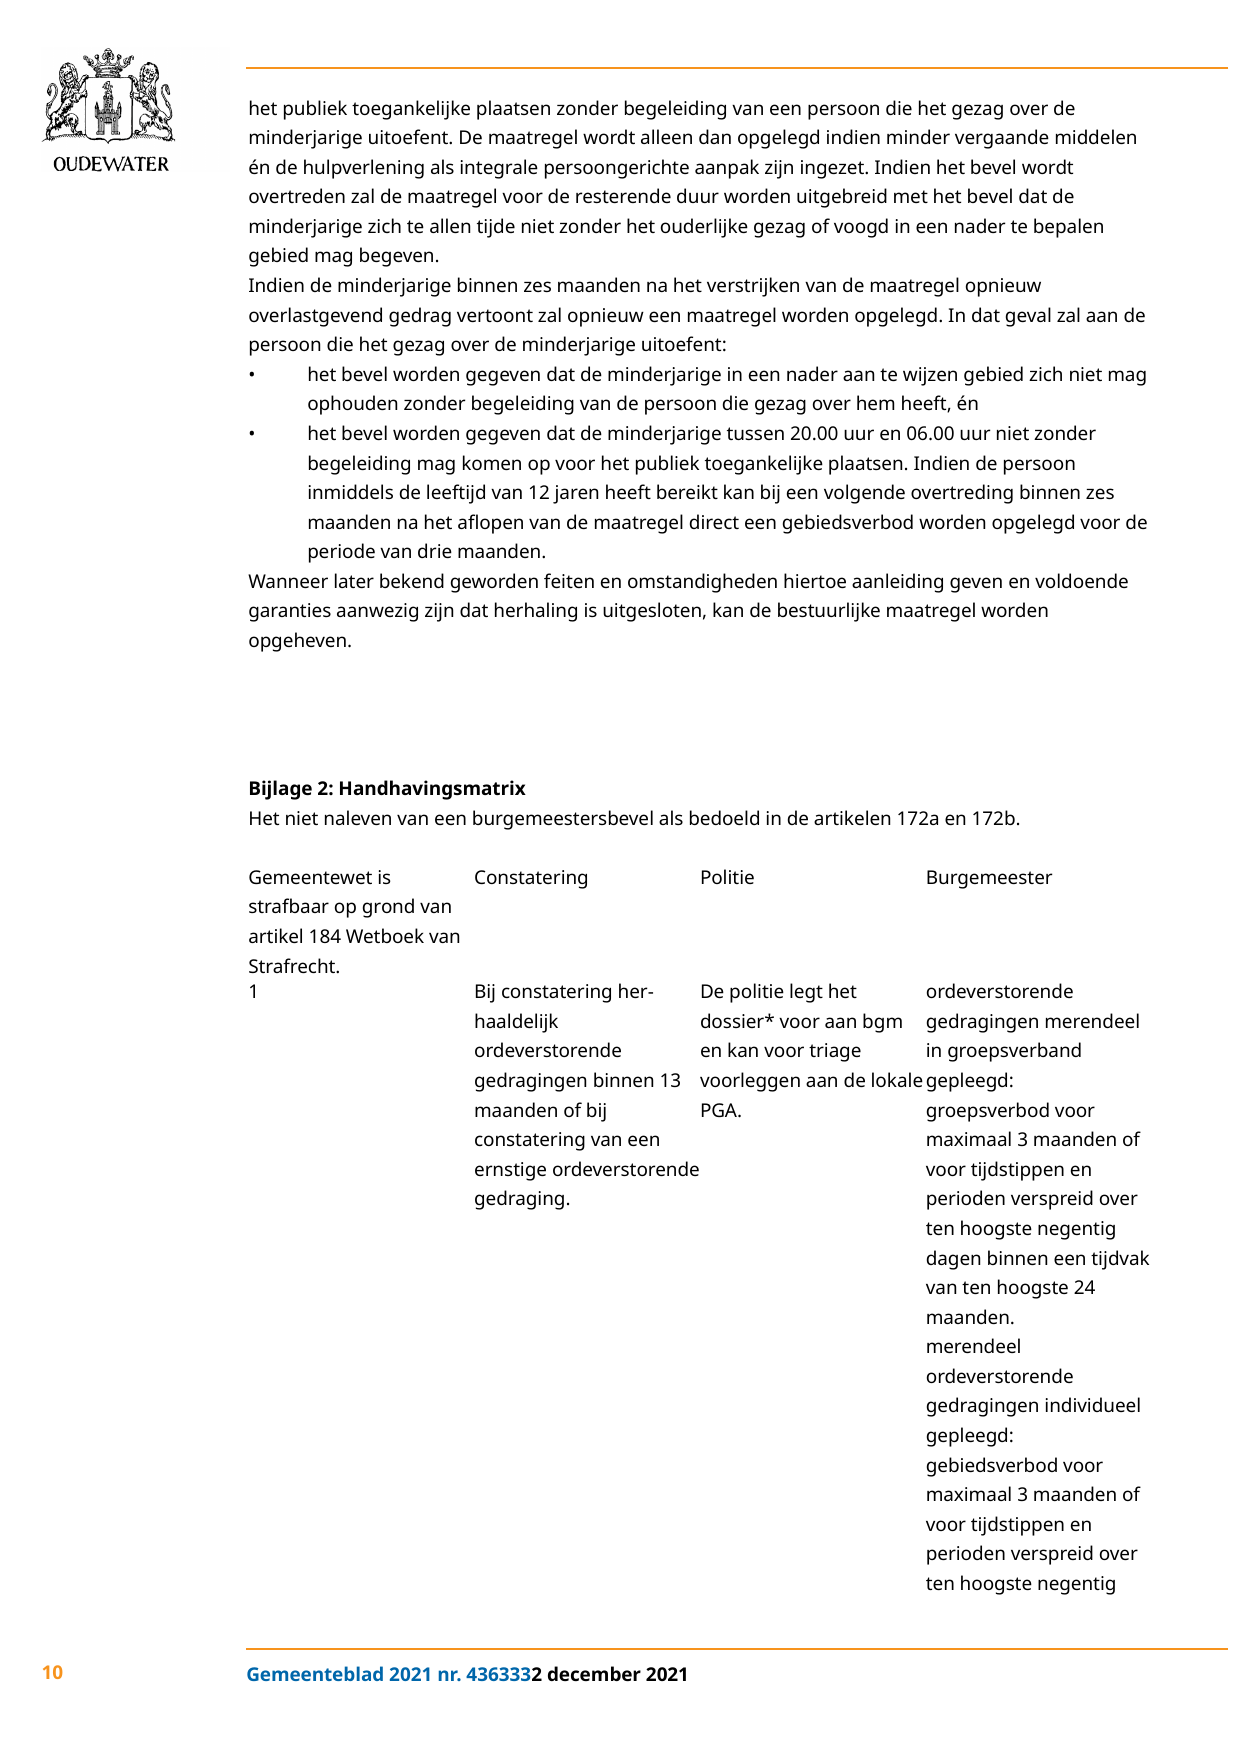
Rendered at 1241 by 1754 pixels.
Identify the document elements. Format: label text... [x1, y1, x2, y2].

text Bijlage 2: Handhavingsmatrix [248, 775, 1152, 801]
table_cell ordeverstorende gedragingen merendeel in groepsverband gepleegd: groepsverbod voor maximaal 3 maanden of voor tijdstippen en perioden verspreid over ten hoogste negentig dagen binnen een tijdvak van ten hoogste 24 maanden. merendeel ordeverstorende gedragingen individueel gepleegd: gebiedsverbod voor maximaal 3 maanden of voor tijdstippen en perioden verspreid over ten hoogste negentig [926, 979, 1152, 1596]
list het bevel worden gegeven dat de minderjarige tussen 20.00 uur en 06.00 uur niet zonder begeleiding mag komen op voor het publiek toegankelijke plaatsen. Indien de persoon inmiddels de leeftijd van 12 jaren heeft bereikt kan bij een volgende overtreding binnen zes maanden na het aflopen van de maatregel direct een gebiedsverbod worden opgelegd voor de periode van drie maanden. [248, 420, 1152, 564]
text Wanneer later bekend geworden feiten en omstandigheden hiertoe aanleiding geven en voldoende garanties aanwezig zijn dat herhaling is uitgesloten, kan de bestuurlijke maatregel worden opgeheven. [248, 568, 1152, 653]
picture [41, 47, 231, 172]
table_header Constatering [474, 864, 700, 978]
table_header Burgemeester [926, 864, 1152, 978]
text het publiek toegankelijke plaatsen zonder begeleiding van een persoon die het gezag over de minderjarige uitoefent. De maatregel wordt alleen dan opgelegd indien minder vergaande middelen én de hulpverlening als integrale persoongerichte aanpak zijn ingezet. Indien het bevel wordt overtreden zal de maatregel voor de resterende duur worden uitgebreid met het bevel dat de minderjarige zich te allen tijde niet zonder het ouderlijke gezag of voogd in een nader te bepalen gebied mag begeven. [248, 95, 1152, 268]
list het bevel worden gegeven dat de minderjarige in een nader aan te wijzen gebied zich niet mag ophouden zonder begeleiding van de persoon die gezag over hem heeft, én [248, 361, 1152, 416]
table_cell De politie legt het dossier* voor aan bgm en kan voor triage voorleggen aan de lokale PGA. [700, 979, 926, 1596]
table_cell Bij constatering her-haaldelijk ordeverstorende gedragingen binnen 13 maanden of bij constatering van een ernstige ordeverstorende gedraging. [474, 979, 700, 1596]
text Het niet naleven van een burgemeestersbevel als bedoeld in de artikelen 172a en 172b. [248, 805, 1152, 831]
table_header Gemeentewet is strafbaar op grond van artikel 184 Wetboek van Strafrecht. [248, 864, 474, 978]
table_cell 1 [248, 979, 474, 1596]
table_header Politie [700, 864, 926, 978]
text Indien de minderjarige binnen zes maanden na het verstrijken van de maatregel opnieuw overlastgevend gedrag vertoont zal opnieuw een maatregel worden opgelegd. In dat geval zal aan de persoon die het gezag over de minderjarige uitoefent: [248, 272, 1152, 357]
